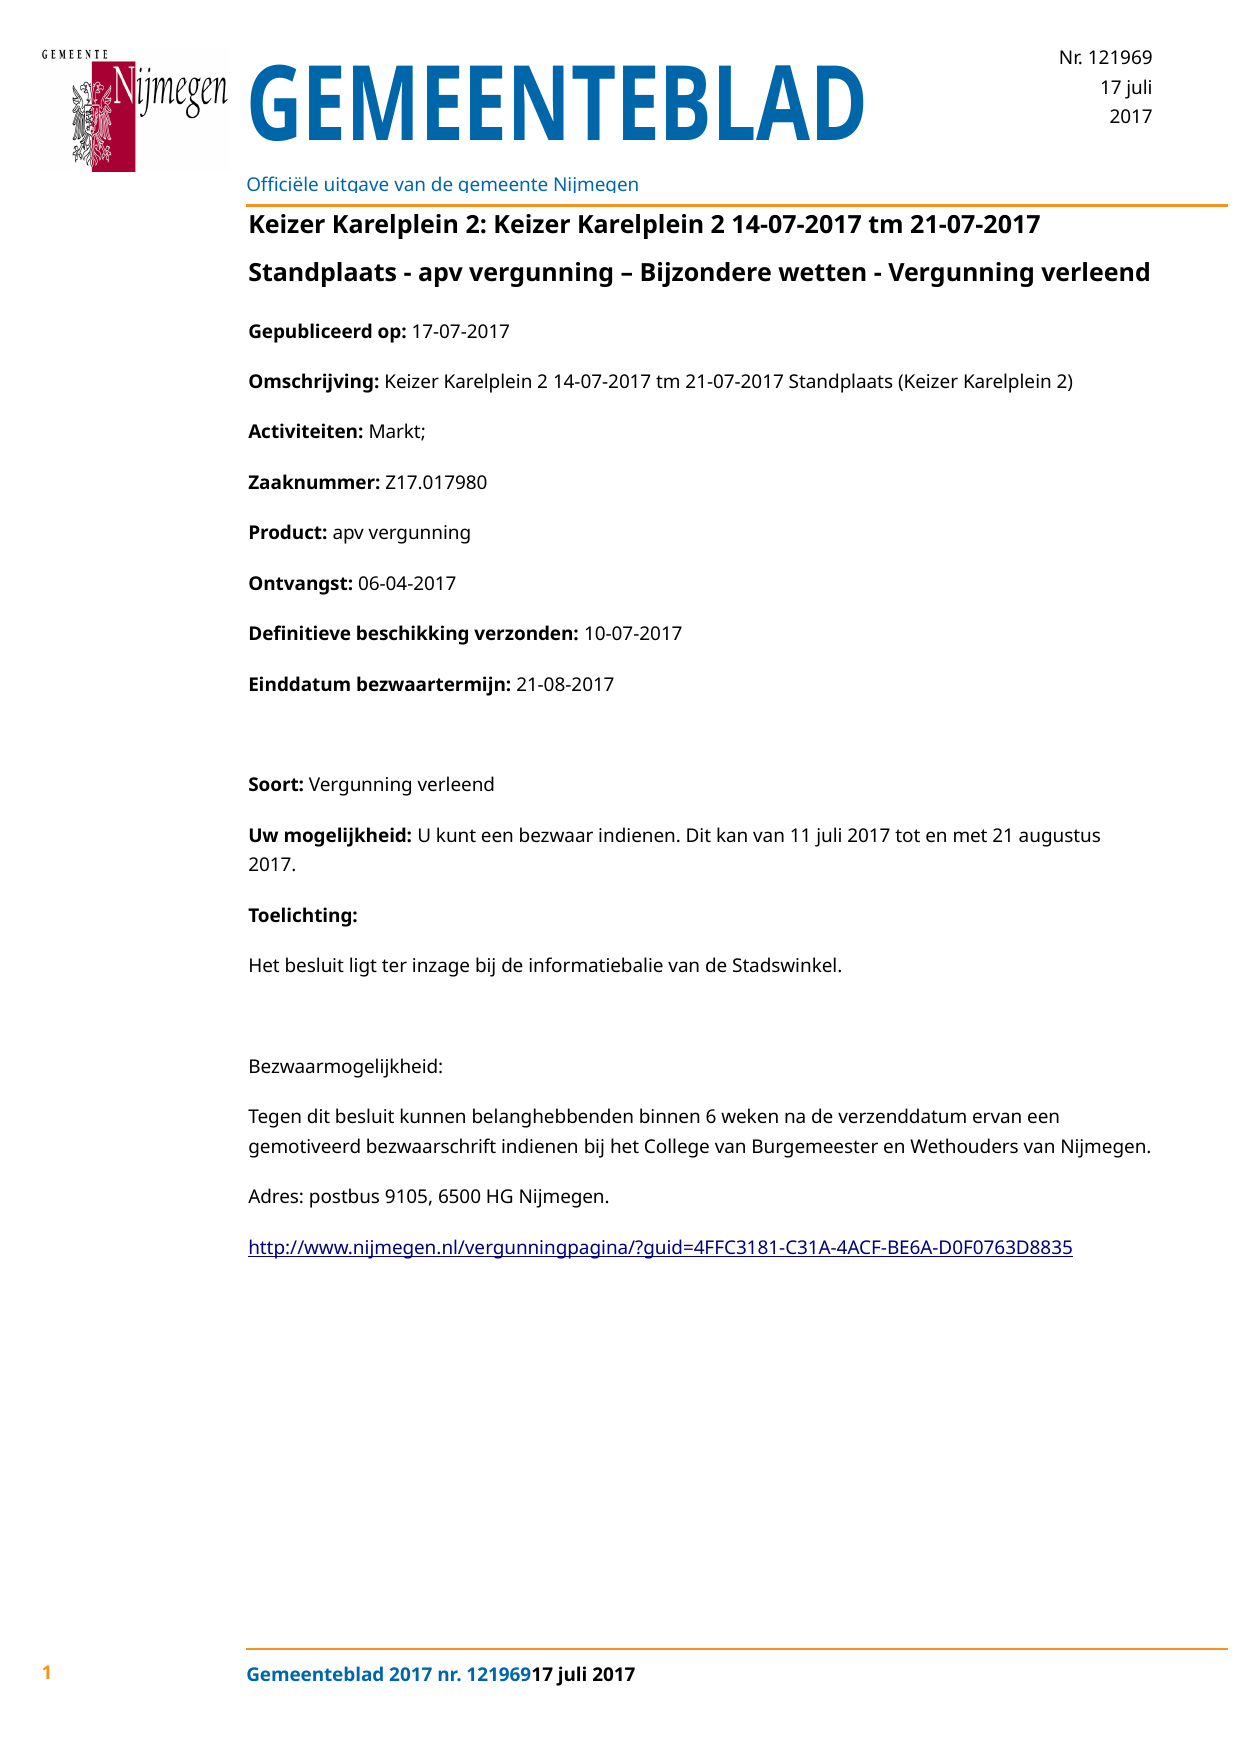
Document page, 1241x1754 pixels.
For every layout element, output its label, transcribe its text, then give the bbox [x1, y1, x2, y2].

text Bezwaarmogelijkheid: [248, 1053, 1152, 1079]
text Omschrijving: Keizer Karelplein 2 14-07-2017 tm 21-07-2017 Standplaats (Keizer Karelplein 2) [248, 368, 1152, 394]
text http://www.nijmegen.nl/vergunningpagina/?guid=4FFC3181-C31A-4ACF-BE6A-D0F0763D8835 [248, 1234, 1152, 1260]
text Gepubliceerd op: 17-07-2017 [248, 318, 1152, 344]
text Uw mogelijkheid: U kunt een bezwaar indienen. Dit kan van 11 juli 2017 tot en met 21 augustus 2017. [248, 822, 1152, 877]
text Tegen dit besluit kunnen belanghebbenden binnen 6 weken na de verzenddatum ervan een gemotiveerd bezwaarschrift indienen bij het College van Burgemeester en Wethouders van Nijmegen. [248, 1104, 1152, 1159]
text Soort: Vergunning verleend [248, 772, 1152, 797]
picture [41, 47, 231, 172]
text Keizer Karelplein 2: Keizer Karelplein 2 14-07-2017 tm 21-07-2017 Standplaats - apv vergunning – Bijzondere wetten - Vergunning verleend [248, 207, 1152, 288]
text Het besluit ligt ter inzage bij de informatiebalie van de Stadswinkel. [248, 952, 1152, 978]
text Product: apv vergunning [248, 519, 1152, 545]
text Activiteiten: Markt; [248, 419, 1152, 444]
text Einddatum bezwaartermijn: 21-08-2017 [248, 671, 1152, 697]
text Zaaknummer: Z17.017980 [248, 469, 1152, 495]
text Adres: postbus 9105, 6500 HG Nijmegen. [248, 1184, 1152, 1209]
text Toelichting: [248, 902, 1152, 928]
text Definitieve beschikking verzonden: 10-07-2017 [248, 620, 1152, 646]
text Ontvangst: 06-04-2017 [248, 570, 1152, 596]
